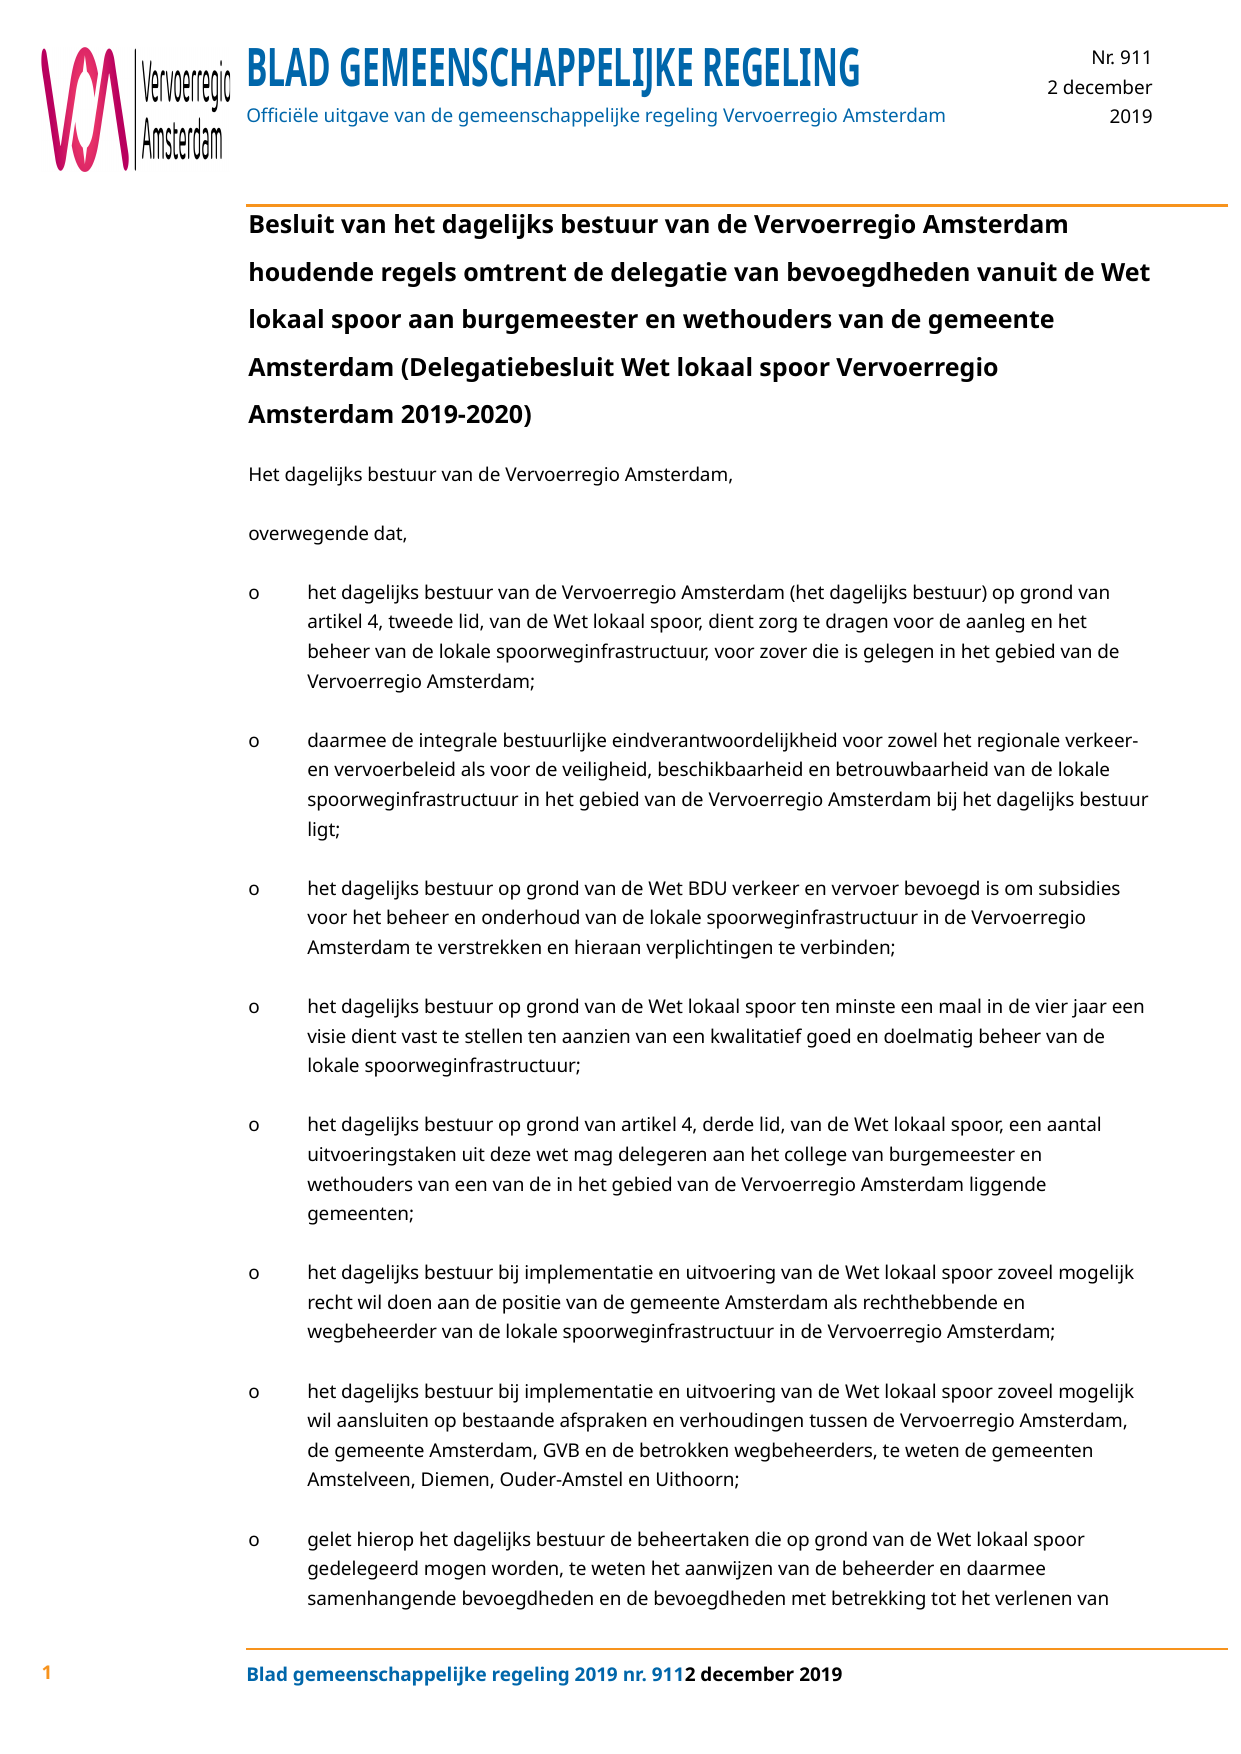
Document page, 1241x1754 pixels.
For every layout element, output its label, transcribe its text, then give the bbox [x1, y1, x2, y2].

list het dagelijks bestuur op grond van de Wet BDU verkeer en vervoer bevoegd is om subsidies voor het beheer en onderhoud van de lokale spoorweginfrastructuur in de Vervoerregio Amsterdam te verstrekken en hieraan verplichtingen te verbinden; [248, 875, 1152, 960]
text Het dagelijks bestuur van de Vervoerregio Amsterdam, [248, 461, 1152, 486]
list het dagelijks bestuur van de Vervoerregio Amsterdam (het dagelijks bestuur) op grond van artikel 4, tweede lid, van de Wet lokaal spoor, dient zorg te dragen voor de aanleg en het beheer van de lokale spoorweginfrastructuur, voor zover die is gelegen in het gebied van de Vervoerregio Amsterdam; [248, 579, 1152, 693]
list het dagelijks bestuur bij implementatie en uitvoering van de Wet lokaal spoor zoveel mogelijk wil aansluiten op bestaande afspraken en verhoudingen tussen de Vervoerregio Amsterdam, de gemeente Amsterdam, GVB en de betrokken wegbeheerders, te weten de gemeenten Amstelveen, Diemen, Ouder-Amstel en Uithoorn; [248, 1378, 1152, 1492]
list het dagelijks bestuur op grond van artikel 4, derde lid, van de Wet lokaal spoor, een aantal uitvoeringstaken uit deze wet mag delegeren aan het college van burgemeester en wethouders van een van de in het gebied van de Vervoerregio Amsterdam liggende gemeenten; [248, 1112, 1152, 1226]
list het dagelijks bestuur bij implementatie en uitvoering van de Wet lokaal spoor zoveel mogelijk recht wil doen aan de positie van de gemeente Amsterdam als rechthebbende en wegbeheerder van de lokale spoorweginfrastructuur in de Vervoerregio Amsterdam; [248, 1259, 1152, 1344]
picture [41, 47, 231, 172]
text overwegende dat, [248, 520, 1152, 546]
list daarmee de integrale bestuurlijke eindverantwoordelijkheid voor zowel het regionale verkeer- en vervoerbeleid als voor de veiligheid, beschikbaarheid en betrouwbaarheid van de lokale spoorweginfrastructuur in het gebied van de Vervoerregio Amsterdam bij het dagelijks bestuur ligt; [248, 727, 1152, 841]
text Besluit van het dagelijks bestuur van de Vervoerregio Amsterdam houdende regels omtrent de delegatie van bevoegdheden vanuit de Wet lokaal spoor aan burgemeester en wethouders van de gemeente Amsterdam (Delegatiebesluit Wet lokaal spoor Vervoerregio Amsterdam 2019-2020) [248, 207, 1152, 431]
list gelet hierop het dagelijks bestuur de beheertaken die op grond van de Wet lokaal spoor gedelegeerd mogen worden, te weten het aanwijzen van de beheerder en daarmee samenhangende bevoegdheden en de bevoegdheden met betrekking tot het verlenen van [248, 1526, 1152, 1611]
list het dagelijks bestuur op grond van de Wet lokaal spoor ten minste een maal in de vier jaar een visie dient vast te stellen ten aanzien van een kwalitatief goed en doelmatig beheer van de lokale spoorweginfrastructuur; [248, 993, 1152, 1078]
